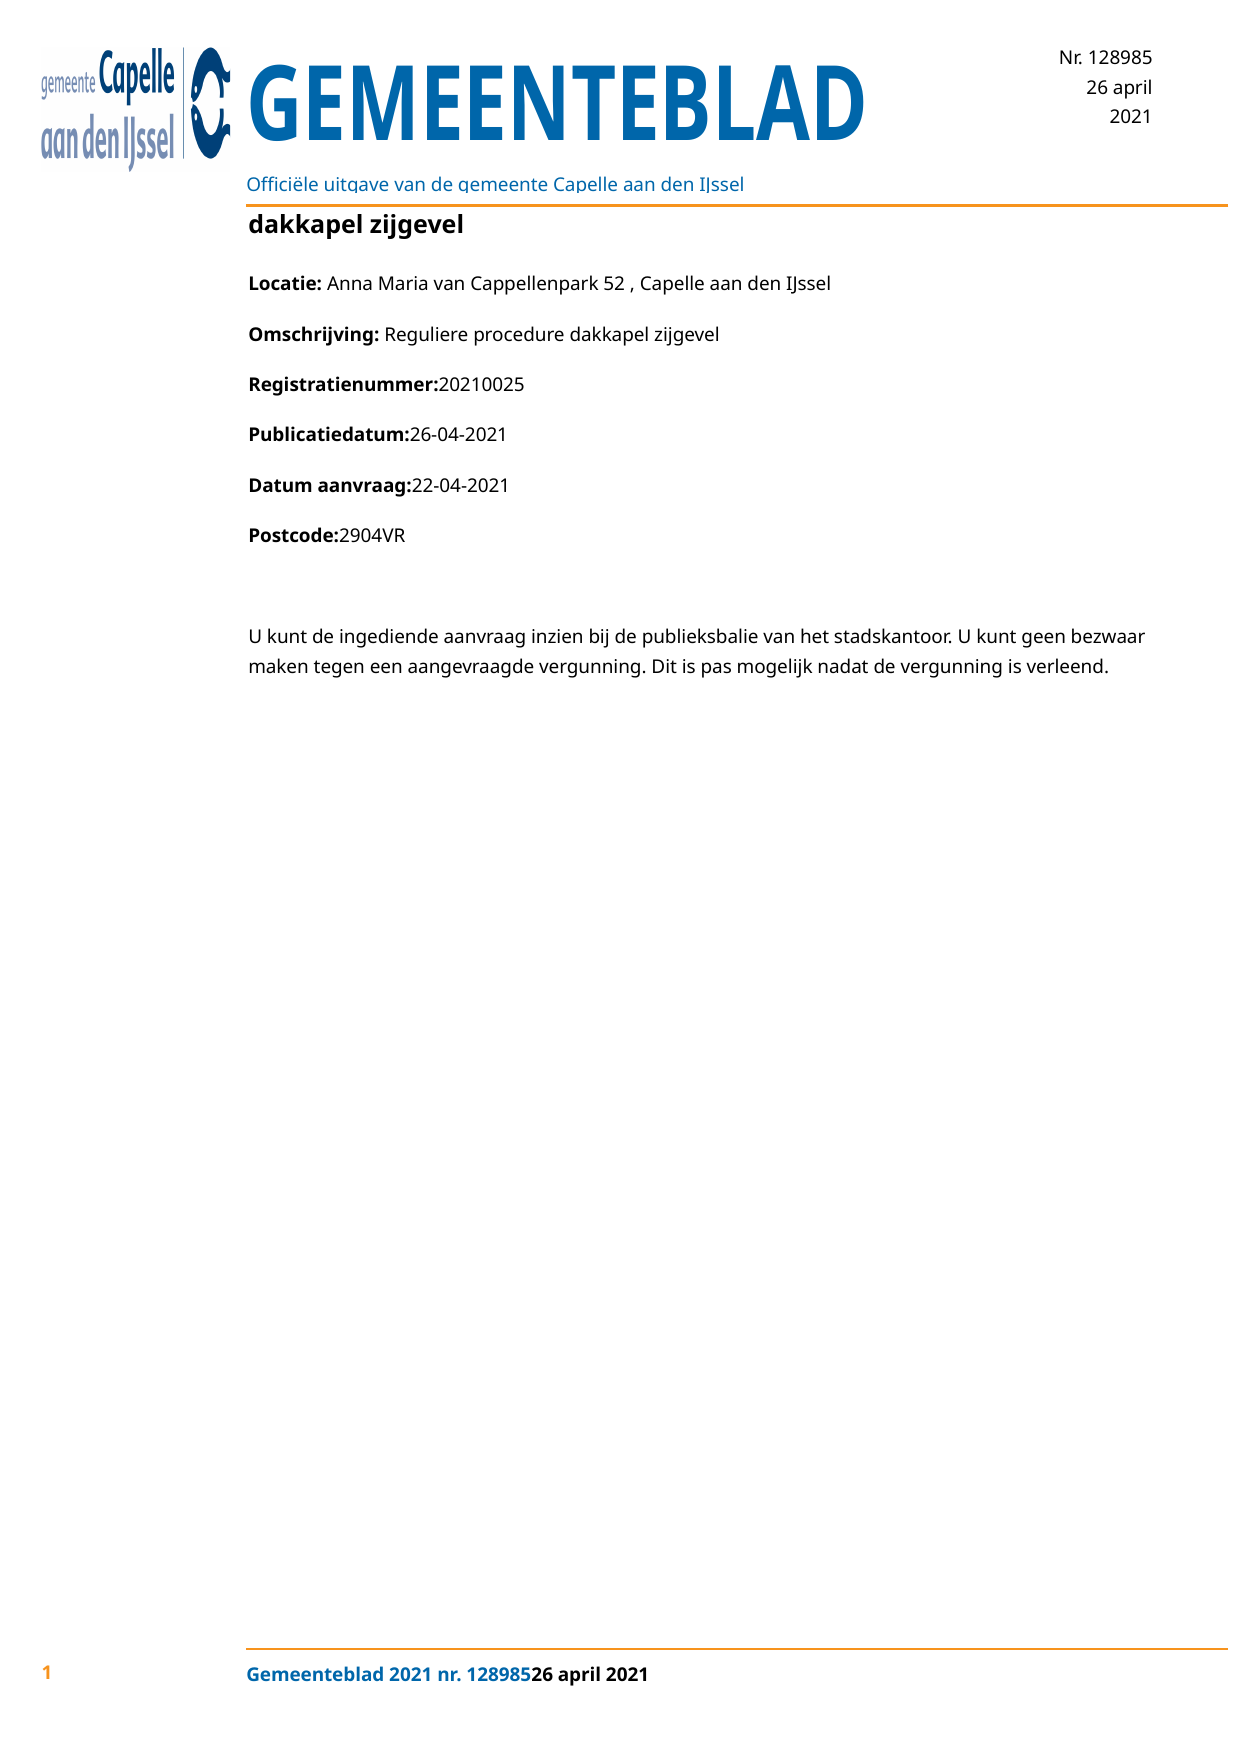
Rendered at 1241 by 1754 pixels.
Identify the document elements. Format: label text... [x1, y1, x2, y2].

text Locatie: Anna Maria van Cappellenpark 52 , Capelle aan den IJssel [248, 270, 1152, 296]
text U kunt de ingediende aanvraag inzien bij de publieksbalie van het stadskantoor. U kunt geen bezwaar maken tegen een aangevraagde vergunning. Dit is pas mogelijk nadat de vergunning is verleend. [248, 623, 1152, 678]
text Omschrijving: Reguliere procedure dakkapel zijgevel [248, 321, 1152, 346]
text Datum aanvraag:22-04-2021 [248, 472, 1152, 498]
text dakkapel zijgevel [248, 207, 1152, 241]
text Publicatiedatum:26-04-2021 [248, 422, 1152, 447]
text Postcode:2904VR [248, 522, 1152, 548]
picture [41, 47, 231, 172]
text Registratienummer:20210025 [248, 371, 1152, 397]
